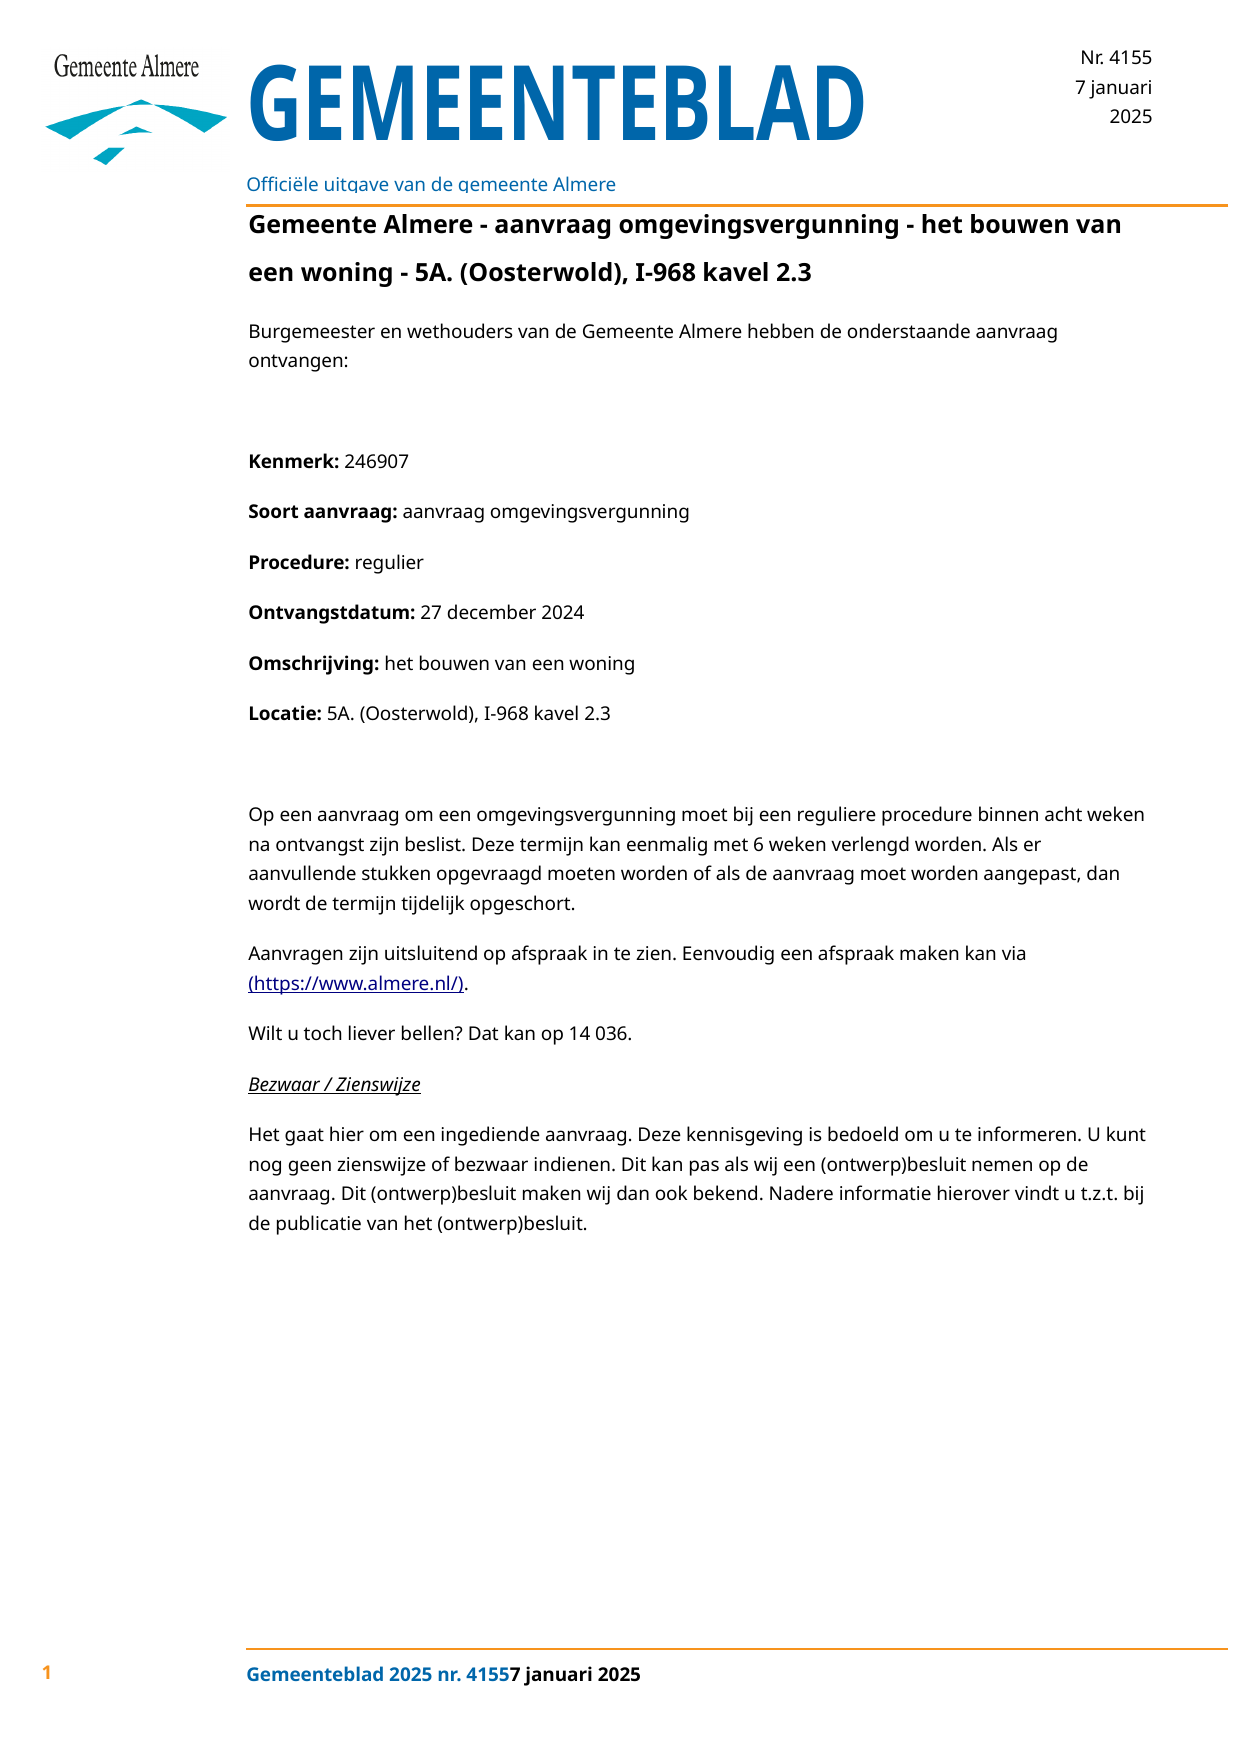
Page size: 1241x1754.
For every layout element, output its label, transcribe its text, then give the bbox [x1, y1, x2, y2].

text Wilt u toch liever bellen? Dat kan op 14 036. [248, 1020, 1152, 1046]
text Kenmerk: 246907 [248, 448, 1152, 474]
text Soort aanvraag: aanvraag omgevingsvergunning [248, 499, 1152, 524]
text Ontvangstdatum: 27 december 2024 [248, 599, 1152, 625]
text Procedure: regulier [248, 549, 1152, 575]
text Locatie: 5A. (Oosterwold), I-968 kavel 2.3 [248, 700, 1152, 726]
text Op een aanvraag om een omgevingsvergunning moet bij een reguliere procedure binnen acht weken na ontvangst zijn beslist. Deze termijn kan eenmalig met 6 weken verlengd worden. Als er aanvullende stukken opgevraagd moeten worden of als de aanvraag moet worden aangepast, dan wordt de termijn tijdelijk opgeschort. [248, 801, 1152, 916]
text Omschrijving: het bouwen van een woning [248, 650, 1152, 676]
text Aanvragen zijn uitsluitend op afspraak in te zien. Eenvoudig een afspraak maken kan via (https://www.almere.nl/). [248, 940, 1152, 996]
text Burgemeester en wethouders van de Gemeente Almere hebben de onderstaande aanvraag ontvangen: [248, 318, 1152, 373]
text Gemeente Almere - aanvraag omgevingsvergunning - het bouwen van een woning - 5A. (Oosterwold), I-968 kavel 2.3 [248, 207, 1152, 288]
text Het gaat hier om een ingediende aanvraag. Deze kennisgeving is bedoeld om u te informeren. U kunt nog geen zienswijze of bezwaar indienen. Dit kan pas als wij een (ontwerp)besluit nemen op de aanvraag. Dit (ontwerp)besluit maken wij dan ook bekend. Nadere informatie hierover vindt u t.z.t. bij de publicatie van het (ontwerp)besluit. [248, 1121, 1152, 1236]
picture [41, 47, 231, 172]
text Bezwaar / Zienswijze [248, 1071, 1152, 1097]
